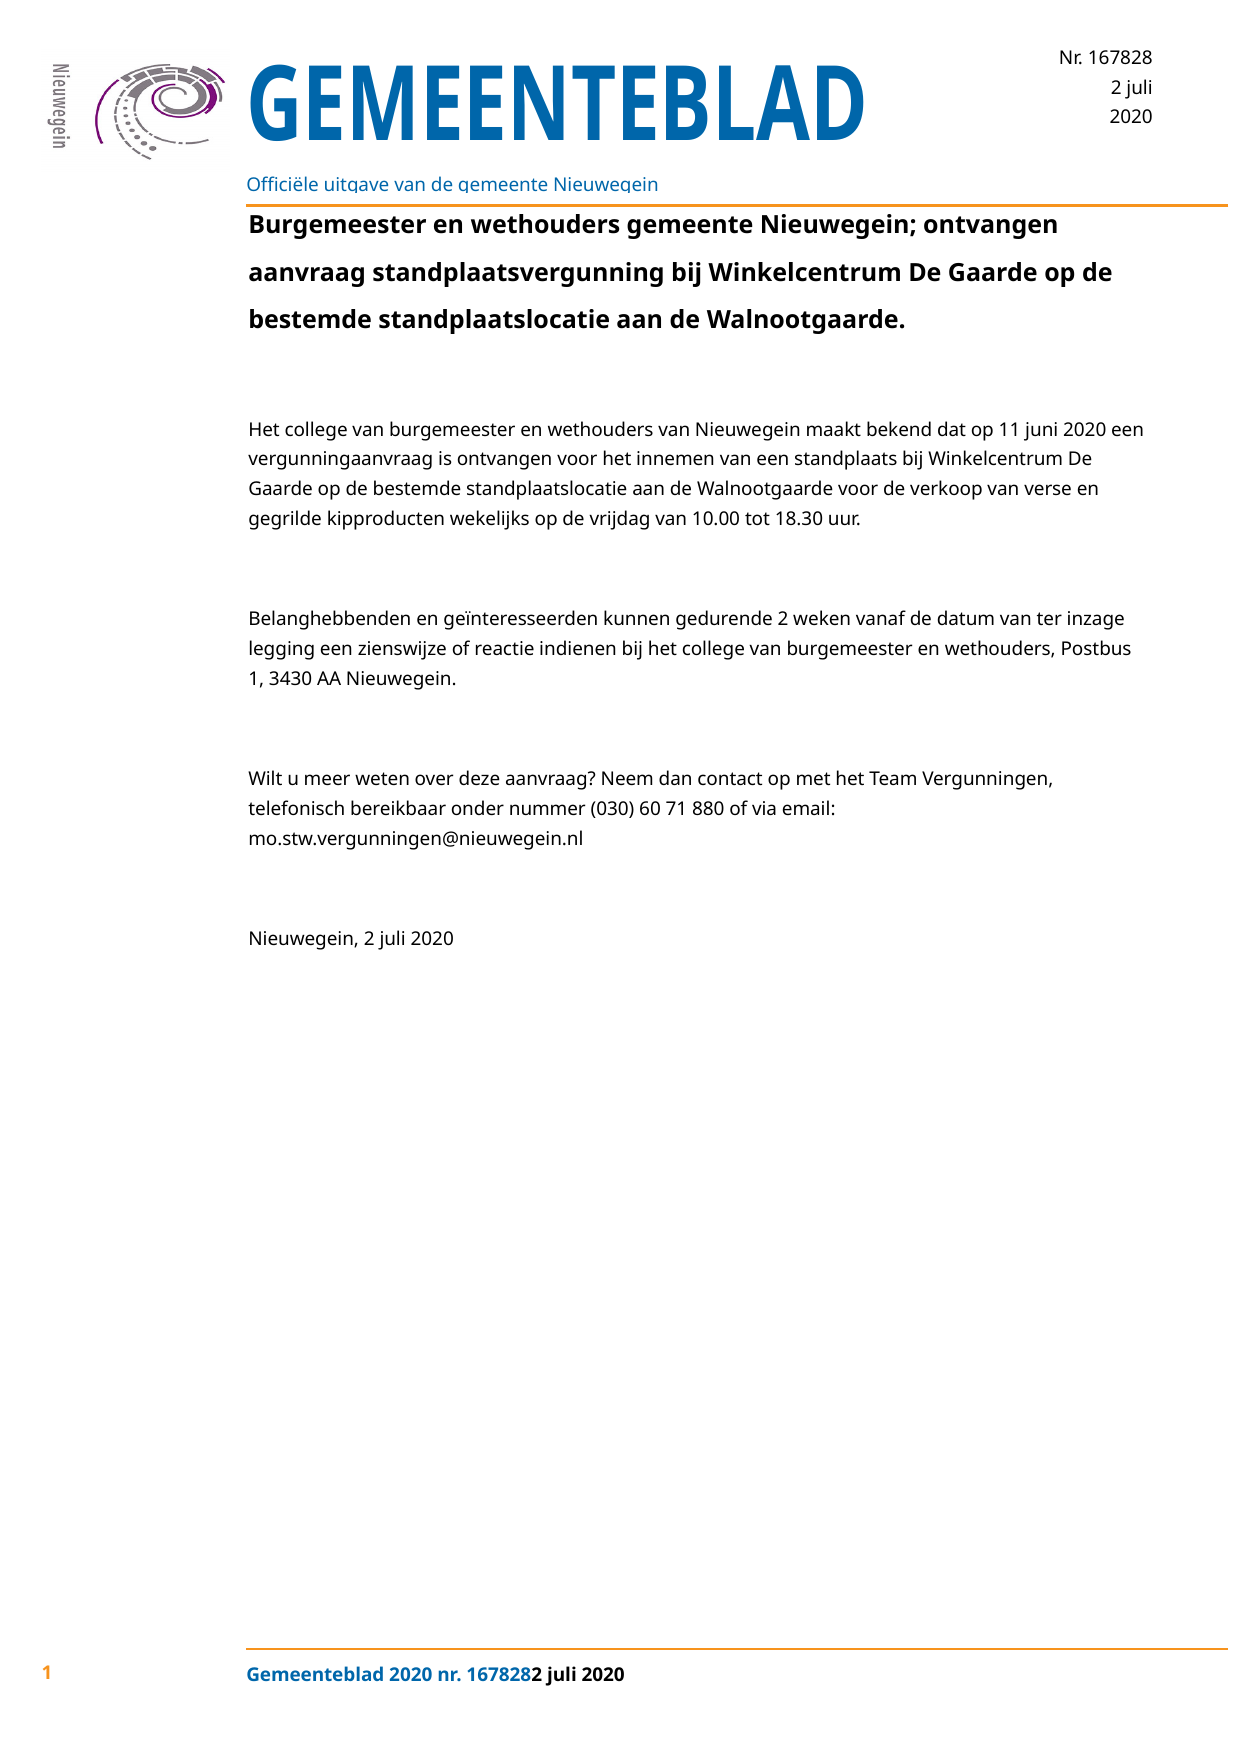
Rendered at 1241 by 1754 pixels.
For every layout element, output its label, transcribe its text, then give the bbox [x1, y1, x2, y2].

text Belanghebbenden en geïnteresseerden kunnen gedurende 2 weken vanaf de datum van ter inzage legging een zienswijze of reactie indienen bij het college van burgemeester en wethouders, Postbus 1, 3430 AA Nieuwegein. [248, 606, 1152, 690]
text Het college van burgemeester en wethouders van Nieuwegein maakt bekend dat op 11 juni 2020 een vergunningaanvraag is ontvangen voor het innemen van een standplaats bij Winkelcentrum De Gaarde op de bestemde standplaatslocatie aan de Walnootgaarde voor de verkoop van verse en gegrilde kipproducten wekelijks op de vrijdag van 10.00 tot 18.30 uur. [248, 416, 1152, 530]
text Burgemeester en wethouders gemeente Nieuwegein; ontvangen aanvraag standplaatsvergunning bij Winkelcentrum De Gaarde op de bestemde standplaatslocatie aan de Walnootgaarde. [248, 207, 1152, 336]
text Wilt u meer weten over deze aanvraag? Neem dan contact op met het Team Vergunningen, telefonisch bereikbaar onder nummer (030) 60 71 880 of via email: mo.stw.vergunningen@nieuwegein.nl [248, 766, 1152, 850]
picture [41, 47, 231, 172]
text Nieuwegein, 2 juli 2020 [248, 926, 1152, 951]
